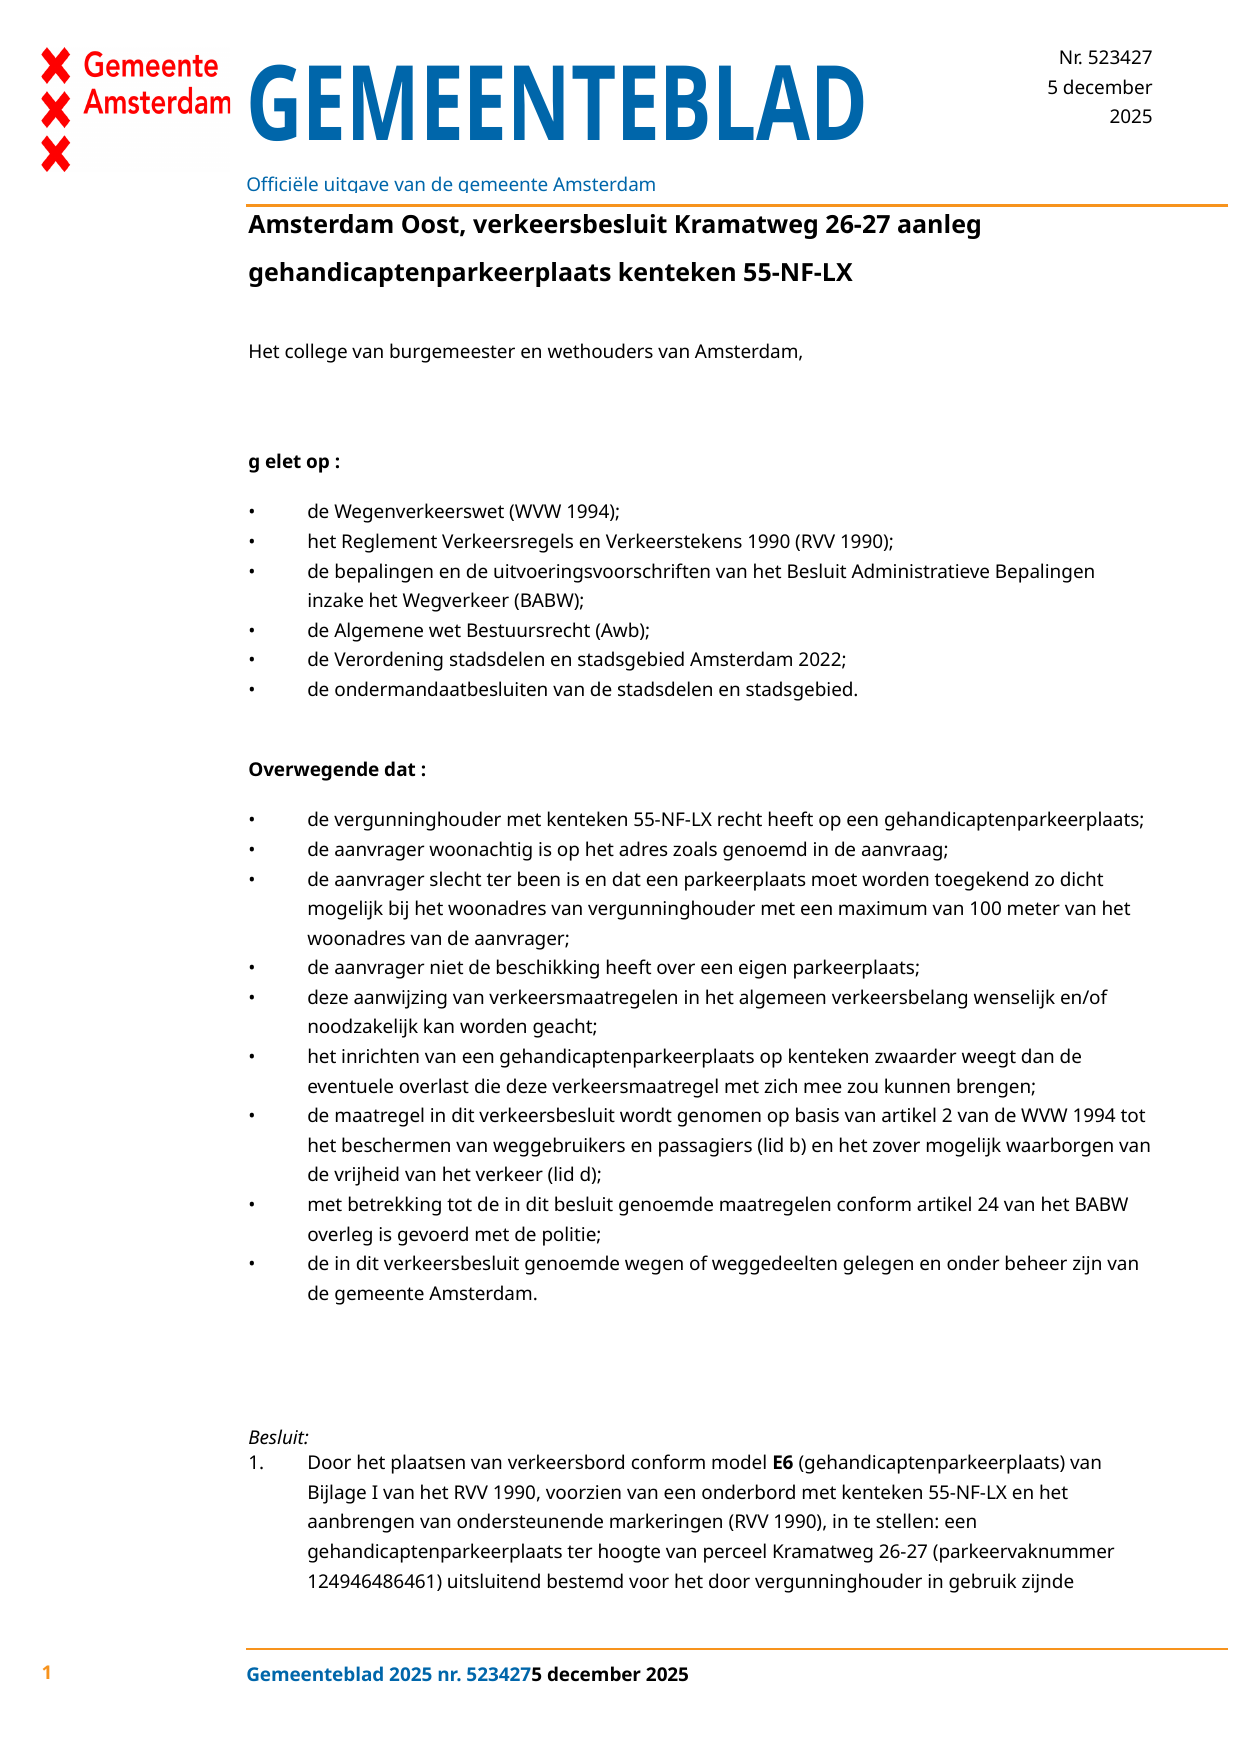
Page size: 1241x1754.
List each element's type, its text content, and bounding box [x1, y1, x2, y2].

list de in dit verkeersbesluit genoemde wegen of weggedeelten gelegen en onder beheer zijn van de gemeente Amsterdam. [248, 1250, 1152, 1306]
list de vergunninghouder met kenteken 55-NF-LX recht heeft op een gehandicaptenparkeerplaats; [248, 807, 1152, 832]
text Amsterdam Oost, verkeersbesluit Kramatweg 26-27 aanleg gehandicaptenparkeerplaats kenteken 55-NF-LX [248, 207, 1152, 288]
text Overwegende dat : [248, 756, 1152, 782]
picture [41, 47, 231, 172]
list de ondermandaatbesluiten van de stadsdelen en stadsgebied. [248, 676, 1152, 702]
text Het college van burgemeester en wethouders van Amsterdam, [248, 339, 1152, 364]
list de aanvrager woonachtig is op het adres zoals genoemd in de aanvraag; [248, 836, 1152, 862]
text Besluit: [248, 1424, 1152, 1449]
list de Algemene wet Bestuursrecht (Awb); [248, 617, 1152, 643]
list de maatregel in dit verkeersbesluit wordt genomen op basis van artikel 2 van de WVW 1994 tot het beschermen van weggebruikers en passagiers (lid b) en het zover mogelijk waarborgen van de vrijheid van het verkeer (lid d); [248, 1102, 1152, 1187]
text g elet op : [248, 448, 1152, 474]
list met betrekking tot de in dit besluit genoemde maatregelen conform artikel 24 van het BABW overleg is gevoerd met de politie; [248, 1191, 1152, 1246]
list de aanvrager niet de beschikking heeft over een eigen parkeerplaats; [248, 954, 1152, 980]
list de bepalingen en de uitvoeringsvoorschriften van het Besluit Administratieve Bepalingen inzake het Wegverkeer (BABW); [248, 558, 1152, 613]
list Door het plaatsen van verkeersbord conform model E6 (gehandicaptenparkeerplaats) van Bijlage I van het RVV 1990, voorzien van een onderbord met kenteken 55-NF-LX en het aanbrengen van ondersteunende markeringen (RVV 1990), in te stellen: een gehandicaptenparkeerplaats ter hoogte van perceel Kramatweg 26-27 (parkeervaknummer 124946486461) uitsluitend bestemd voor het door vergunninghouder in gebruik zijnde [248, 1449, 1152, 1594]
list de aanvrager slecht ter been is en dat een parkeerplaats moet worden toegekend zo dicht mogelijk bij het woonadres van vergunninghouder met een maximum van 100 meter van het woonadres van de aanvrager; [248, 866, 1152, 951]
list het Reglement Verkeersregels en Verkeerstekens 1990 (RVV 1990); [248, 528, 1152, 554]
list het inrichten van een gehandicaptenparkeerplaats op kenteken zwaarder weegt dan de eventuele overlast die deze verkeersmaatregel met zich mee zou kunnen brengen; [248, 1043, 1152, 1098]
list de Verordening stadsdelen en stadsgebied Amsterdam 2022; [248, 647, 1152, 672]
list de Wegenverkeerswet (WVW 1994); [248, 499, 1152, 524]
list deze aanwijzing van verkeersmaatregelen in het algemeen verkeersbelang wenselijk en/of noodzakelijk kan worden geacht; [248, 984, 1152, 1039]
